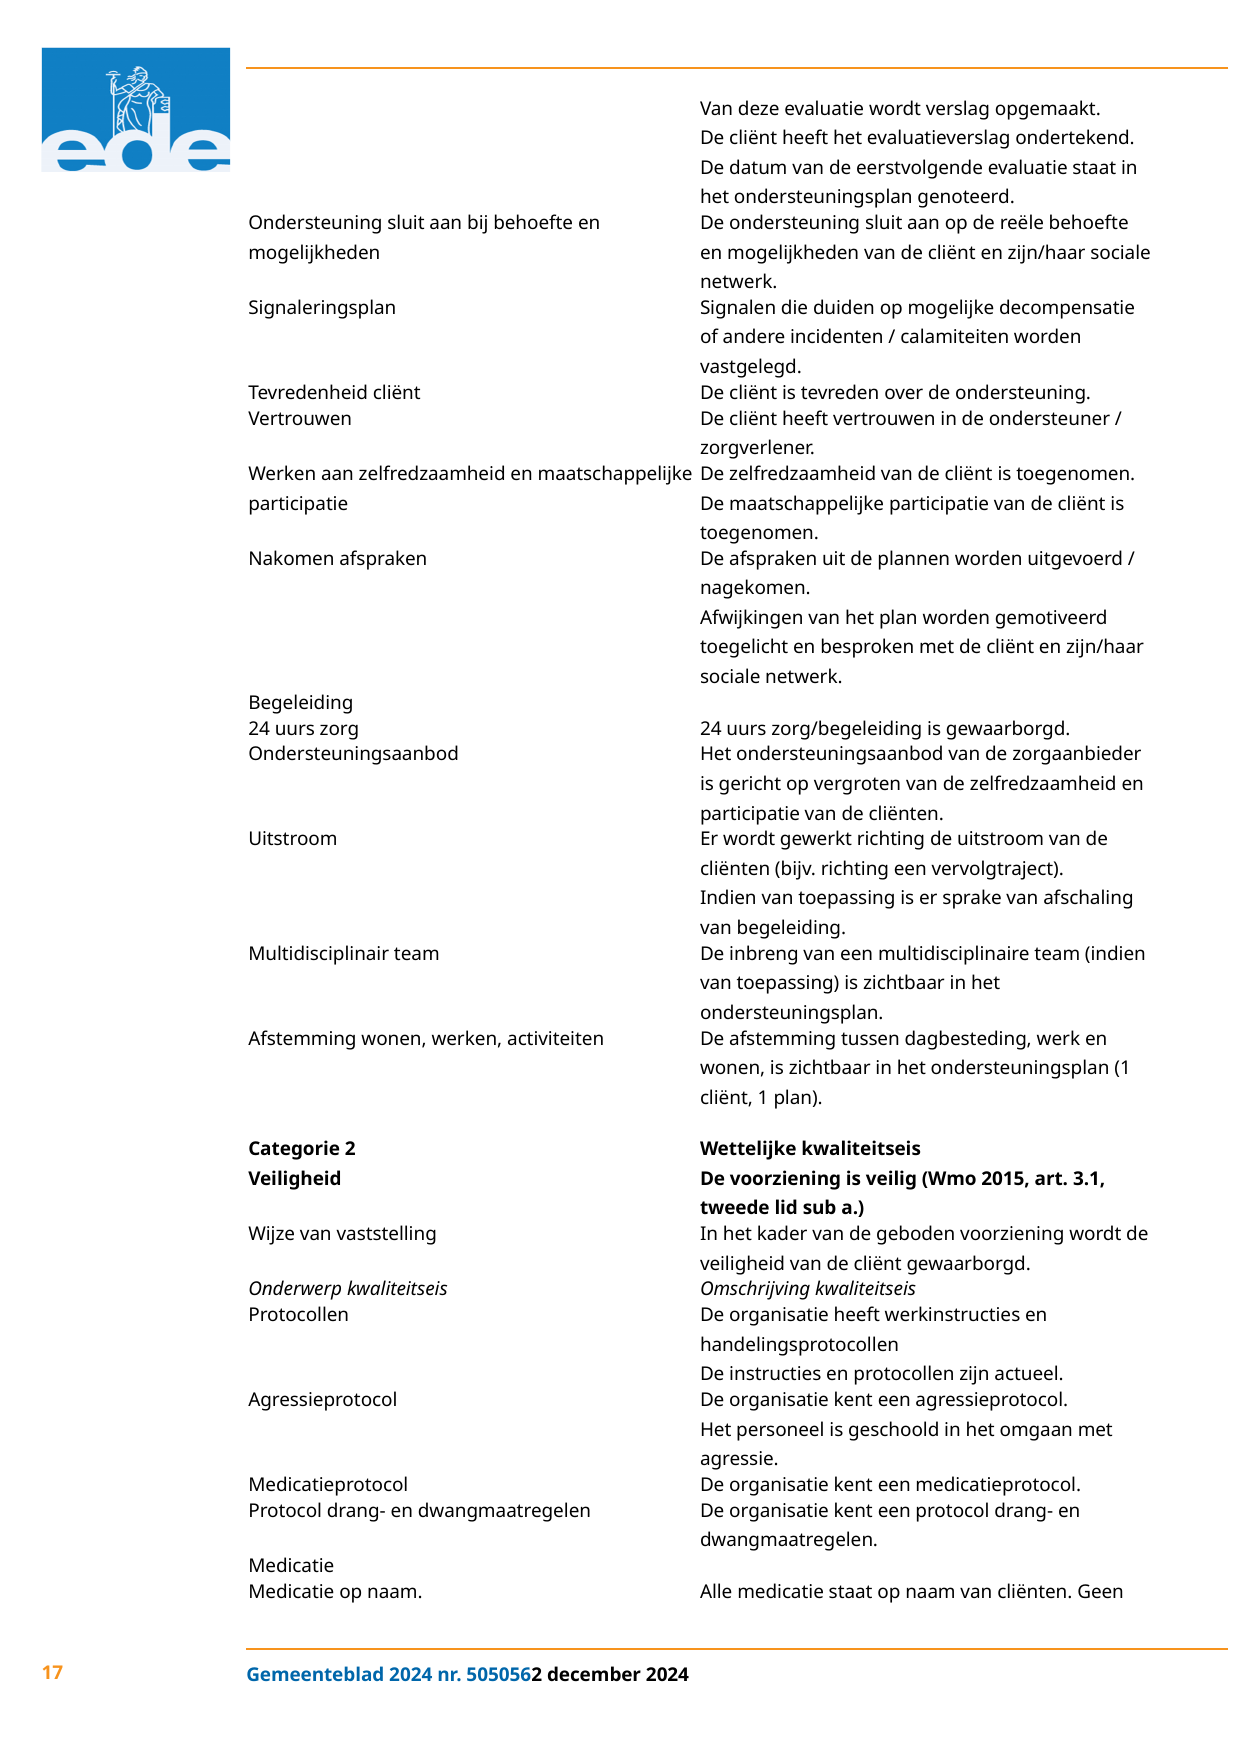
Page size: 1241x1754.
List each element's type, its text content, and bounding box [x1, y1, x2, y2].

table_cell Omschrijving kwaliteitseis [700, 1276, 1152, 1301]
table_cell Uitstroom [248, 825, 700, 940]
table_cell [248, 1110, 700, 1135]
picture [41, 47, 231, 172]
table_cell Vertrouwen [248, 405, 700, 460]
table_cell De ondersteuning sluit aan op de reële behoefte en mogelijkheden van de cliënt en zijn/haar sociale netwerk. [700, 209, 1152, 294]
table_cell Afstemming wonen, werken, activiteiten [248, 1025, 700, 1110]
table_cell De inbreng van een multidisciplinaire team (indien van toepassing) is zichtbaar in het ondersteuningsplan. [700, 940, 1152, 1025]
table_cell De organisatie kent een protocol drang- en dwangmaatregelen. [700, 1497, 1152, 1552]
table_cell Agressieprotocol [248, 1386, 700, 1471]
table_cell Het ondersteuningsaanbod van de zorgaanbieder is gericht op vergroten van de zelfredzaamheid en participatie van de cliënten. [700, 741, 1152, 825]
table_cell [248, 95, 700, 209]
table_cell Van deze evaluatie wordt verslag opgemaakt. De cliënt heeft het evaluatieverslag ondertekend. De datum van de eerstvolgende evaluatie staat in het ondersteuningsplan genoteerd. [700, 95, 1152, 209]
table_cell De zelfredzaamheid van de cliënt is toegenomen. De maatschappelijke participatie van de cliënt is toegenomen. [700, 460, 1152, 545]
table_cell [700, 1552, 1152, 1578]
table_cell 24 uurs zorg/begeleiding is gewaarborgd. [700, 715, 1152, 741]
table_cell Er wordt gewerkt richting de uitstroom van de cliënten (bijv. richting een vervolgtraject). Indien van toepassing is er sprake van afschaling van begeleiding. [700, 825, 1152, 940]
table_cell Medicatieprotocol [248, 1471, 700, 1497]
table_cell Begeleiding [248, 689, 700, 715]
table_cell Onderwerp kwaliteitseis [248, 1276, 700, 1301]
table_cell De organisatie kent een medicatieprotocol. [700, 1471, 1152, 1497]
table_cell 24 uurs zorg [248, 715, 700, 741]
table_cell Tevredenheid cliënt [248, 379, 700, 405]
table_cell Protocollen [248, 1301, 700, 1386]
table_cell Werken aan zelfredzaamheid en maatschappelijke participatie [248, 460, 700, 545]
table_cell De cliënt heeft vertrouwen in de ondersteuner / zorgverlener. [700, 405, 1152, 460]
table_cell Alle medicatie staat op naam van cliënten. Geen [700, 1578, 1152, 1604]
table_cell De organisatie kent een agressieprotocol. Het personeel is geschoold in het omgaan met agressie. [700, 1386, 1152, 1471]
table_cell Categorie 2 Veiligheid [248, 1135, 700, 1220]
table_cell Wijze van vaststelling [248, 1220, 700, 1276]
table_cell [700, 1110, 1152, 1135]
table_cell Multidisciplinair team [248, 940, 700, 1025]
table_cell Medicatie [248, 1552, 700, 1578]
table_cell Wettelijke kwaliteitseis De voorziening is veilig (Wmo 2015, art. 3.1, tweede lid sub a.) [700, 1135, 1152, 1220]
table_cell De cliënt is tevreden over de ondersteuning. [700, 379, 1152, 405]
table_cell Signaleringsplan [248, 294, 700, 379]
table_cell Nakomen afspraken [248, 545, 700, 689]
table_cell De afspraken uit de plannen worden uitgevoerd / nagekomen. Afwijkingen van het plan worden gemotiveerd toegelicht en besproken met de cliënt en zijn/haar sociale netwerk. [700, 545, 1152, 689]
table_cell In het kader van de geboden voorziening wordt de veiligheid van de cliënt gewaarborgd. [700, 1220, 1152, 1276]
table_cell Ondersteuning sluit aan bij behoefte en mogelijkheden [248, 209, 700, 294]
table_cell Protocol drang- en dwangmaatregelen [248, 1497, 700, 1552]
table_cell De organisatie heeft werkinstructies en handelingsprotocollen De instructies en protocollen zijn actueel. [700, 1301, 1152, 1386]
table_cell Medicatie op naam. [248, 1578, 700, 1604]
table_cell De afstemming tussen dagbesteding, werk en wonen, is zichtbaar in het ondersteuningsplan (1 cliënt, 1 plan). [700, 1025, 1152, 1110]
table_cell Signalen die duiden op mogelijke decompensatie of andere incidenten / calamiteiten worden vastgelegd. [700, 294, 1152, 379]
table_cell Ondersteuningsaanbod [248, 741, 700, 825]
table_cell [700, 689, 1152, 715]
